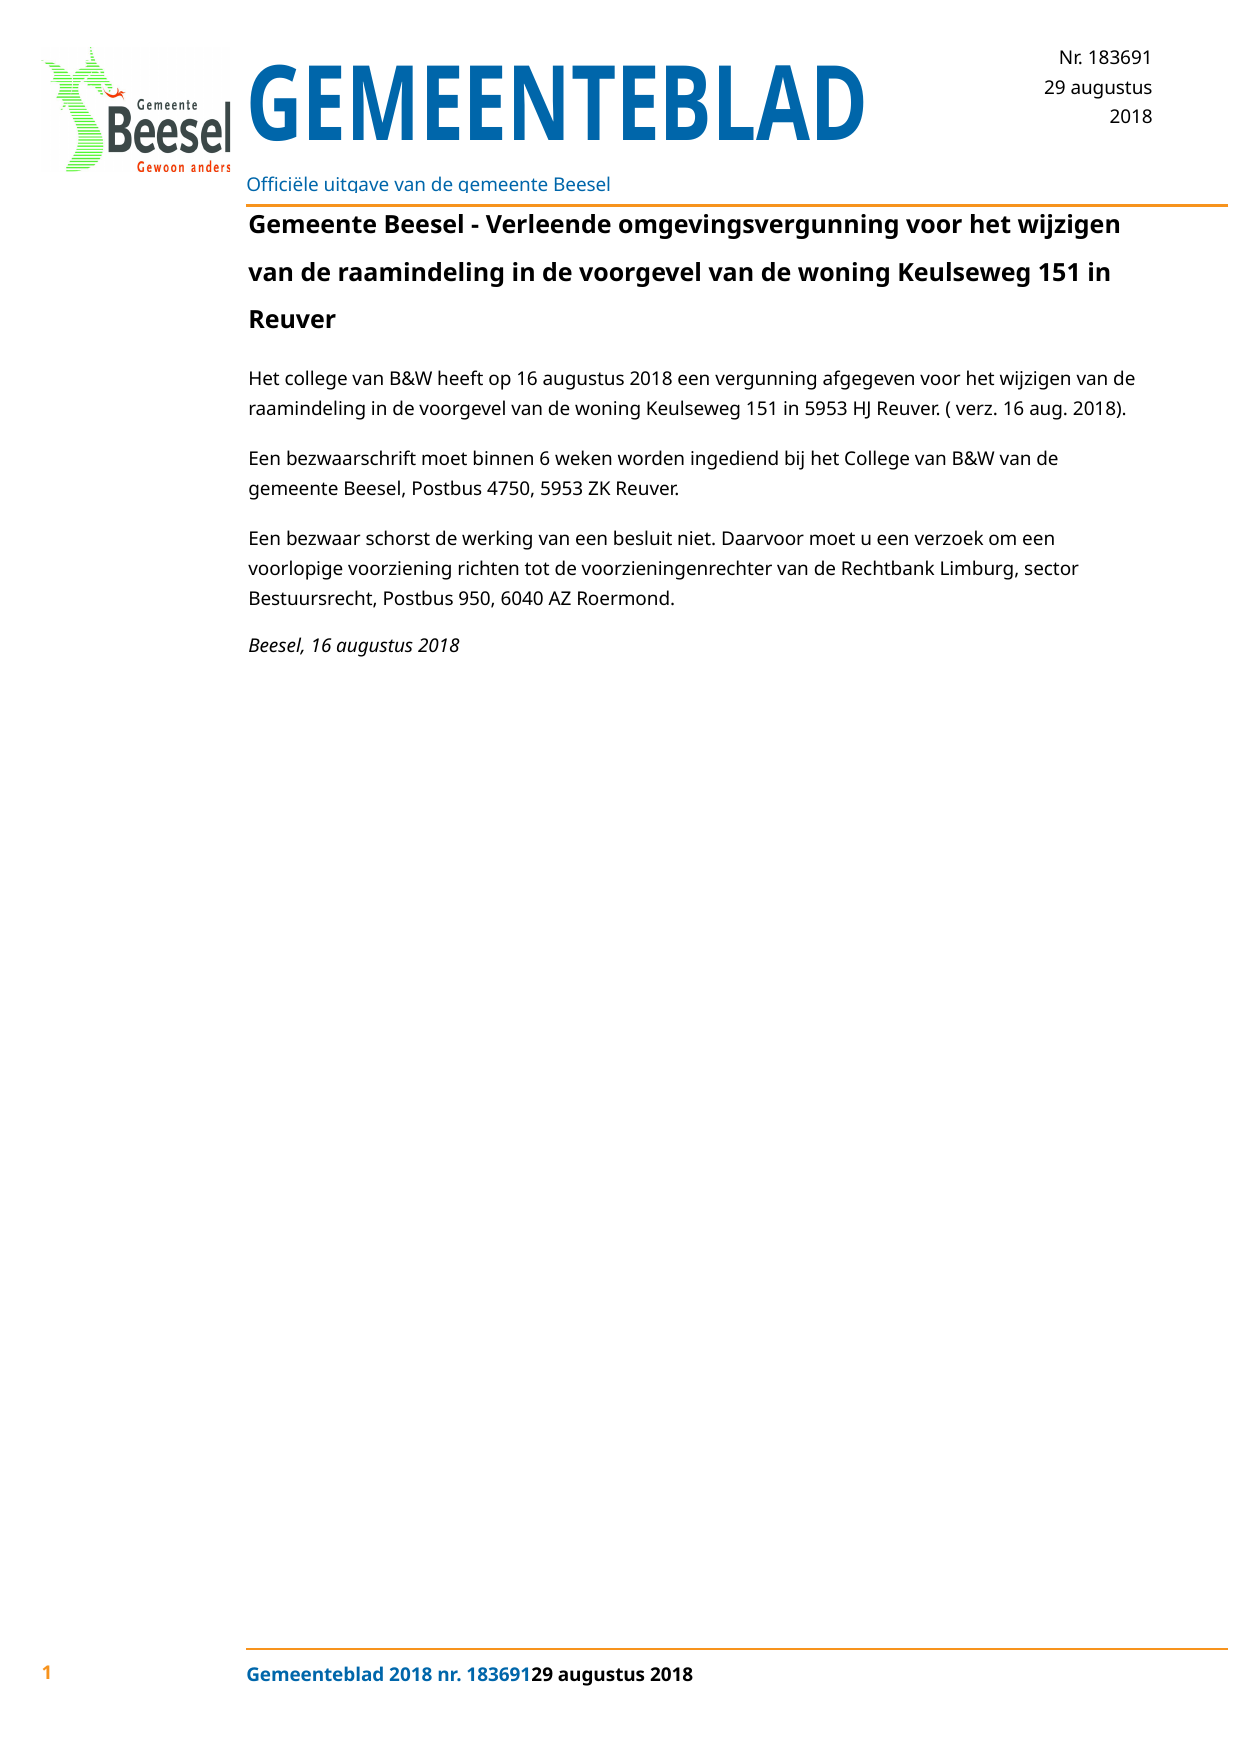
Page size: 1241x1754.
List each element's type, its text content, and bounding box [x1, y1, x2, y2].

text Gemeente Beesel - Verleende omgevingsvergunning voor het wijzigen van de raamindeling in de voorgevel van de woning Keulseweg 151 in Reuver [248, 207, 1152, 336]
text Een bezwaar schorst de werking van een besluit niet. Daarvoor moet u een verzoek om een voorlopige voorziening richten tot de voorzieningenrechter van de Rechtbank Limburg, sector Bestuursrecht, Postbus 950, 6040 AZ Roermond. [248, 526, 1152, 610]
text Het college van B&W heeft op 16 augustus 2018 een vergunning afgegeven voor het wijzigen van de raamindeling in de voorgevel van de woning Keulseweg 151 in 5953 HJ Reuver. ( verz. 16 aug. 2018). [248, 366, 1152, 421]
picture [41, 47, 231, 172]
text Een bezwaarschrift moet binnen 6 weken worden ingediend bij het College van B&W van de gemeente Beesel, Postbus 4750, 5953 ZK Reuver. [248, 446, 1152, 501]
text Beesel, 16 augustus 2018 [248, 632, 1152, 658]
